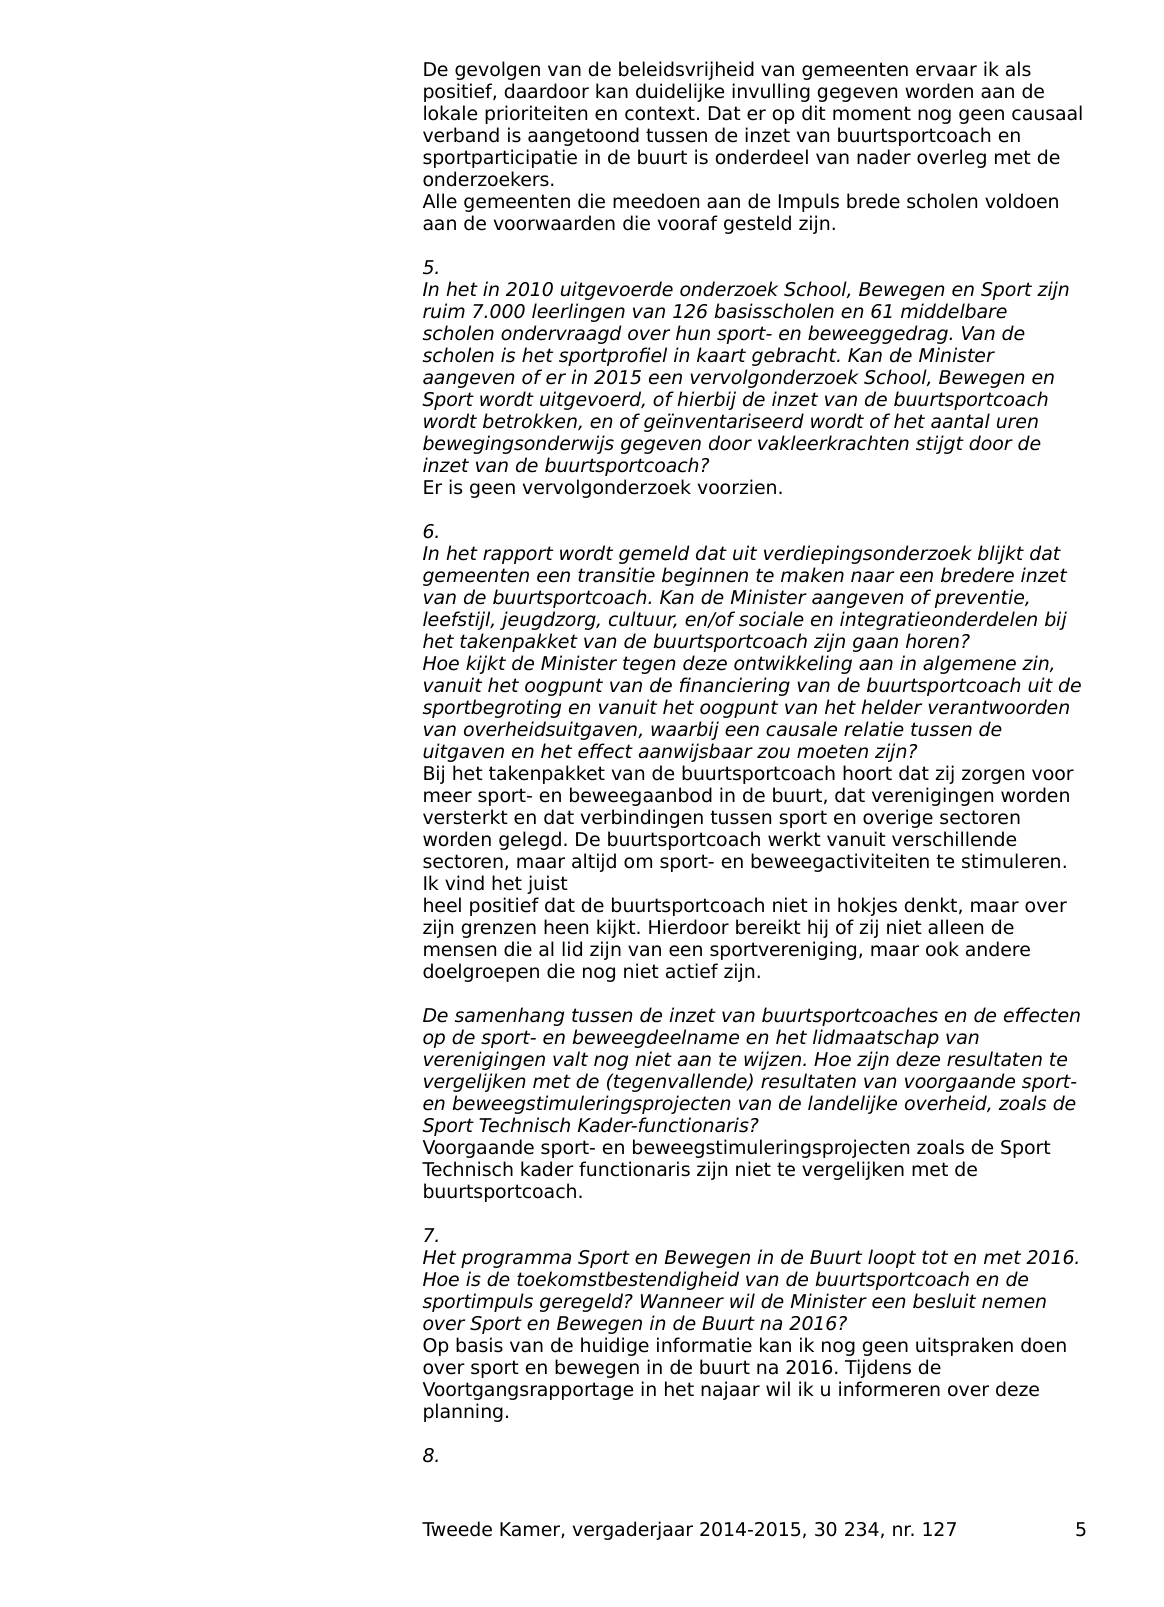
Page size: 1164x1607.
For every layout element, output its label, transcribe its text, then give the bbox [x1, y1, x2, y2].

text Bij het takenpakket van de buurtsportcoach hoort dat zij zorgen voor meer sport- en beweegaanbod in de buurt, dat verenigingen worden versterkt en dat verbindingen tussen sport en overige sectoren worden gelegd. De buurtsportcoach werkt vanuit verschillende sectoren, maar altijd om sport- en beweegactiviteiten te stimuleren. Ik vind het juist [422, 763, 1087, 895]
text 8. [422, 1445, 1087, 1467]
text De samenhang tussen de inzet van buurtsportcoaches en de effecten op de sport- en beweegdeelname en het lidmaatschap van verenigingen valt nog niet aan te wijzen. Hoe zijn deze resultaten te vergelijken met de (tegenvallende) resultaten van voorgaande sport- en beweegstimuleringsprojecten van de landelijke overheid, zoals de Sport Technisch Kader-functionaris? [422, 1005, 1087, 1137]
text Hoe kijkt de Minister tegen deze ontwikkeling aan in algemene zin, vanuit het oogpunt van de financiering van de buurtsportcoach uit de sportbegroting en vanuit het oogpunt van het helder verantwoorden van overheidsuitgaven, waarbij een causale relatie tussen de uitgaven en het effect aanwijsbaar zou moeten zijn? [422, 653, 1087, 763]
text Het programma Sport en Bewegen in de Buurt loopt tot en met 2016. [422, 1247, 1087, 1269]
text Voorgaande sport- en beweegstimuleringsprojecten zoals de Sport Technisch kader functionaris zijn niet te vergelijken met de buurtsportcoach. [422, 1137, 1087, 1203]
text 5. [422, 257, 1087, 279]
text 7. [422, 1225, 1087, 1247]
text heel positief dat de buurtsportcoach niet in hokjes denkt, maar over zijn grenzen heen kijkt. Hierdoor bereikt hij of zij niet alleen de mensen die al lid zijn van een sportvereniging, maar ook andere doelgroepen die nog niet actief zijn. [422, 895, 1087, 983]
text In het rapport wordt gemeld dat uit verdiepingsonderzoek blijkt dat gemeenten een transitie beginnen te maken naar een bredere inzet van de buurtsportcoach. Kan de Minister aangeven of preventie, leefstijl, jeugdzorg, cultuur, en/of sociale en integratieonderdelen bij het takenpakket van de buurtsportcoach zijn gaan horen? [422, 543, 1087, 653]
text Er is geen vervolgonderzoek voorzien. [422, 477, 1087, 499]
text Alle gemeenten die meedoen aan de Impuls brede scholen voldoen aan de voorwaarden die vooraf gesteld zijn. [422, 191, 1087, 235]
text In het in 2010 uitgevoerde onderzoek School, Bewegen en Sport zijn ruim 7.000 leerlingen van 126 basisscholen en 61 middelbare scholen ondervraagd over hun sport- en beweeggedrag. Van de scholen is het sportprofiel in kaart gebracht. Kan de Minister aangeven of er in 2015 een vervolgonderzoek School, Bewegen en Sport wordt uitgevoerd, of hierbij de inzet van de buurtsportcoach wordt betrokken, en of geïnventariseerd wordt of het aantal uren bewegingsonderwijs gegeven door vakleerkrachten stijgt door de inzet van de buurtsportcoach? [422, 279, 1087, 477]
text Op basis van de huidige informatie kan ik nog geen uitspraken doen over sport en bewegen in de buurt na 2016. Tijdens de Voortgangsrapportage in het najaar wil ik u informeren over deze planning. [422, 1335, 1087, 1423]
text 6. [422, 521, 1087, 543]
text De gevolgen van de beleidsvrijheid van gemeenten ervaar ik als positief, daardoor kan duidelijke invulling gegeven worden aan de lokale prioriteiten en context. Dat er op dit moment nog geen causaal verband is aangetoond tussen de inzet van buurtsportcoach en sportparticipatie in de buurt is onderdeel van nader overleg met de onderzoekers. [422, 59, 1087, 191]
text Hoe is de toekomstbestendigheid van de buurtsportcoach en de sportimpuls geregeld? Wanneer wil de Minister een besluit nemen over Sport en Bewegen in de Buurt na 2016? [422, 1269, 1087, 1335]
